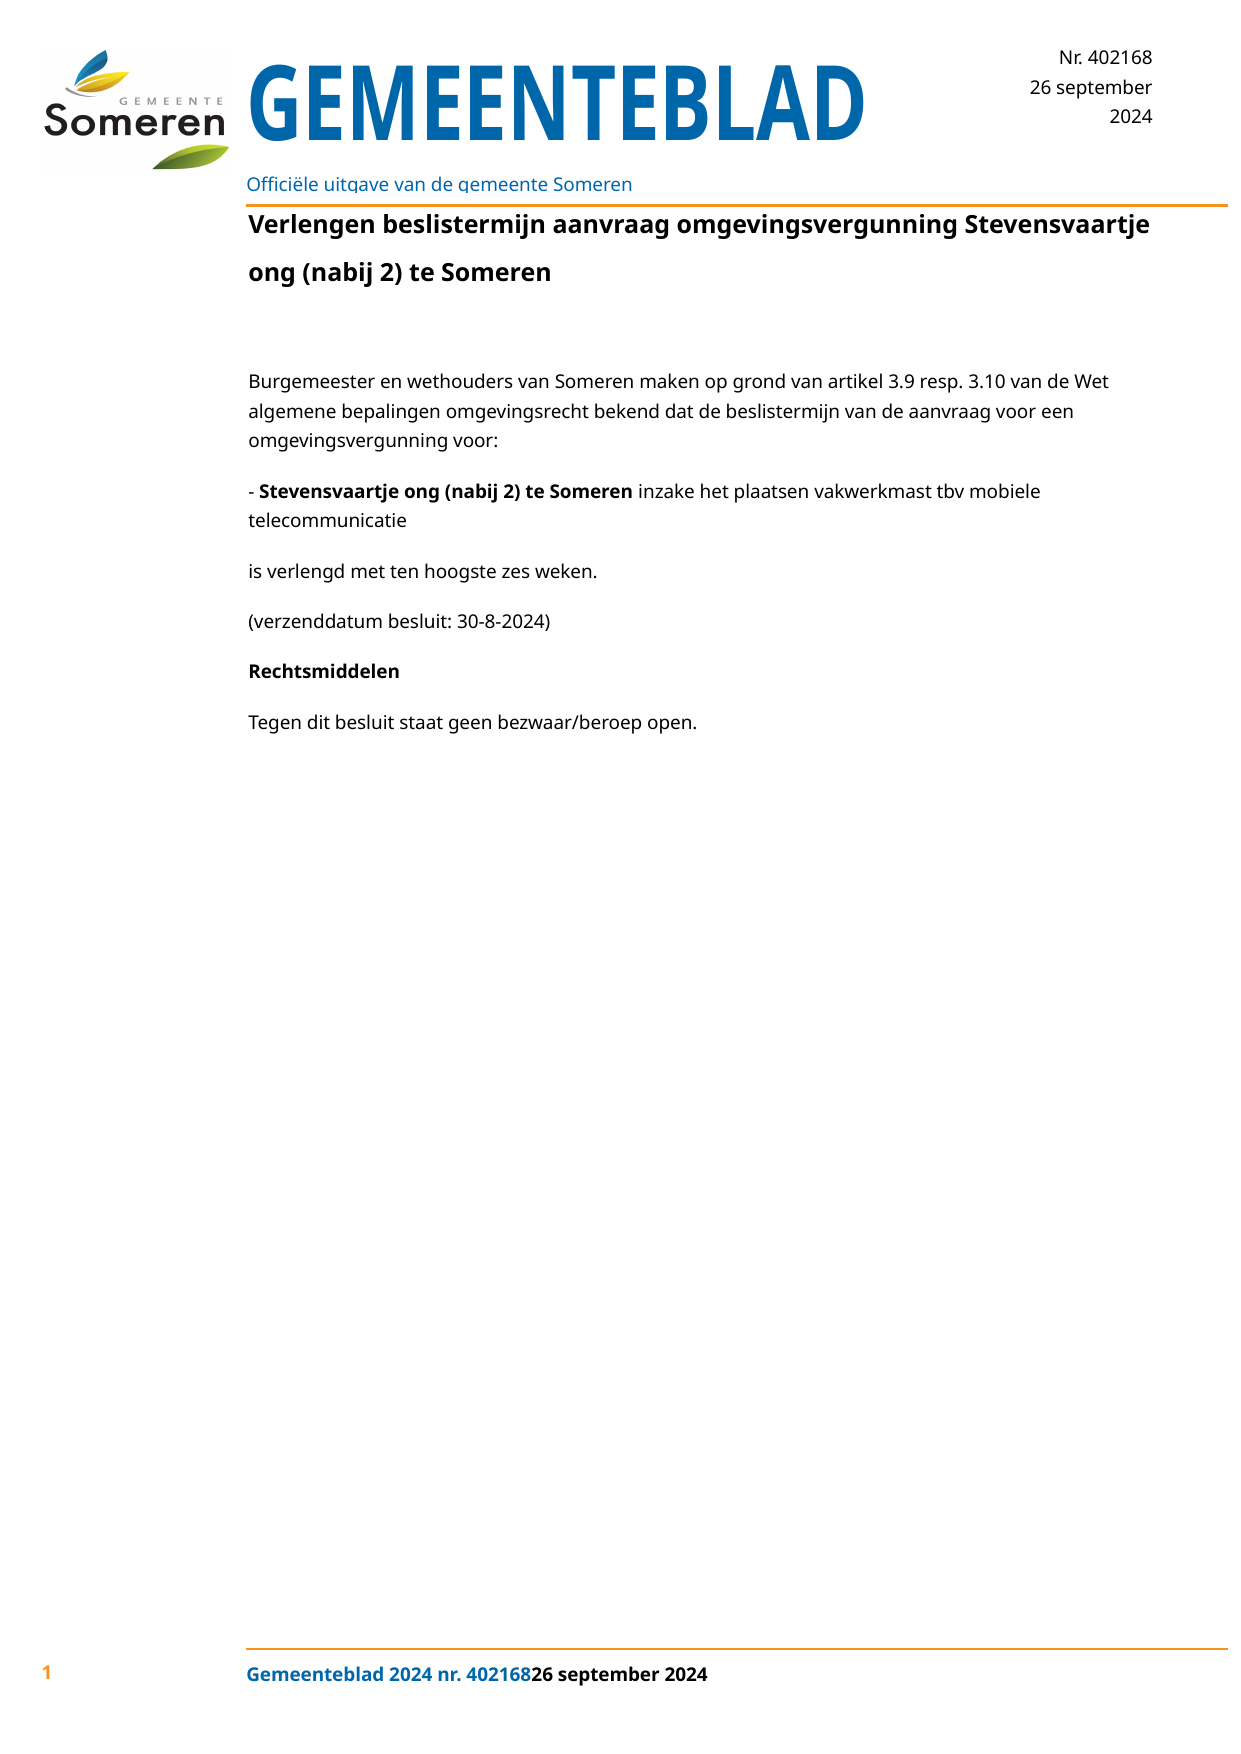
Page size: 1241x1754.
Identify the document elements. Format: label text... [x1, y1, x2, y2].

text Verlengen beslistermijn aanvraag omgevingsvergunning Stevensvaartje ong (nabij 2) te Someren [248, 207, 1152, 288]
picture [41, 47, 231, 172]
text is verlengd met ten hoogste zes weken. [248, 558, 1152, 584]
text (verzenddatum besluit: 30-8-2024) [248, 608, 1152, 634]
text Rechtsmiddelen [248, 659, 1152, 684]
text - Stevensvaartje ong (nabij 2) te Someren inzake het plaatsen vakwerkmast tbv mobiele telecommunicatie [248, 478, 1152, 533]
text Tegen dit besluit staat geen bezwaar/beroep open. [248, 709, 1152, 735]
text Burgemeester en wethouders van Someren maken op grond van artikel 3.9 resp. 3.10 van de Wet algemene bepalingen omgevingsrecht bekend dat de beslistermijn van de aanvraag voor een omgevingsvergunning voor: [248, 368, 1152, 453]
